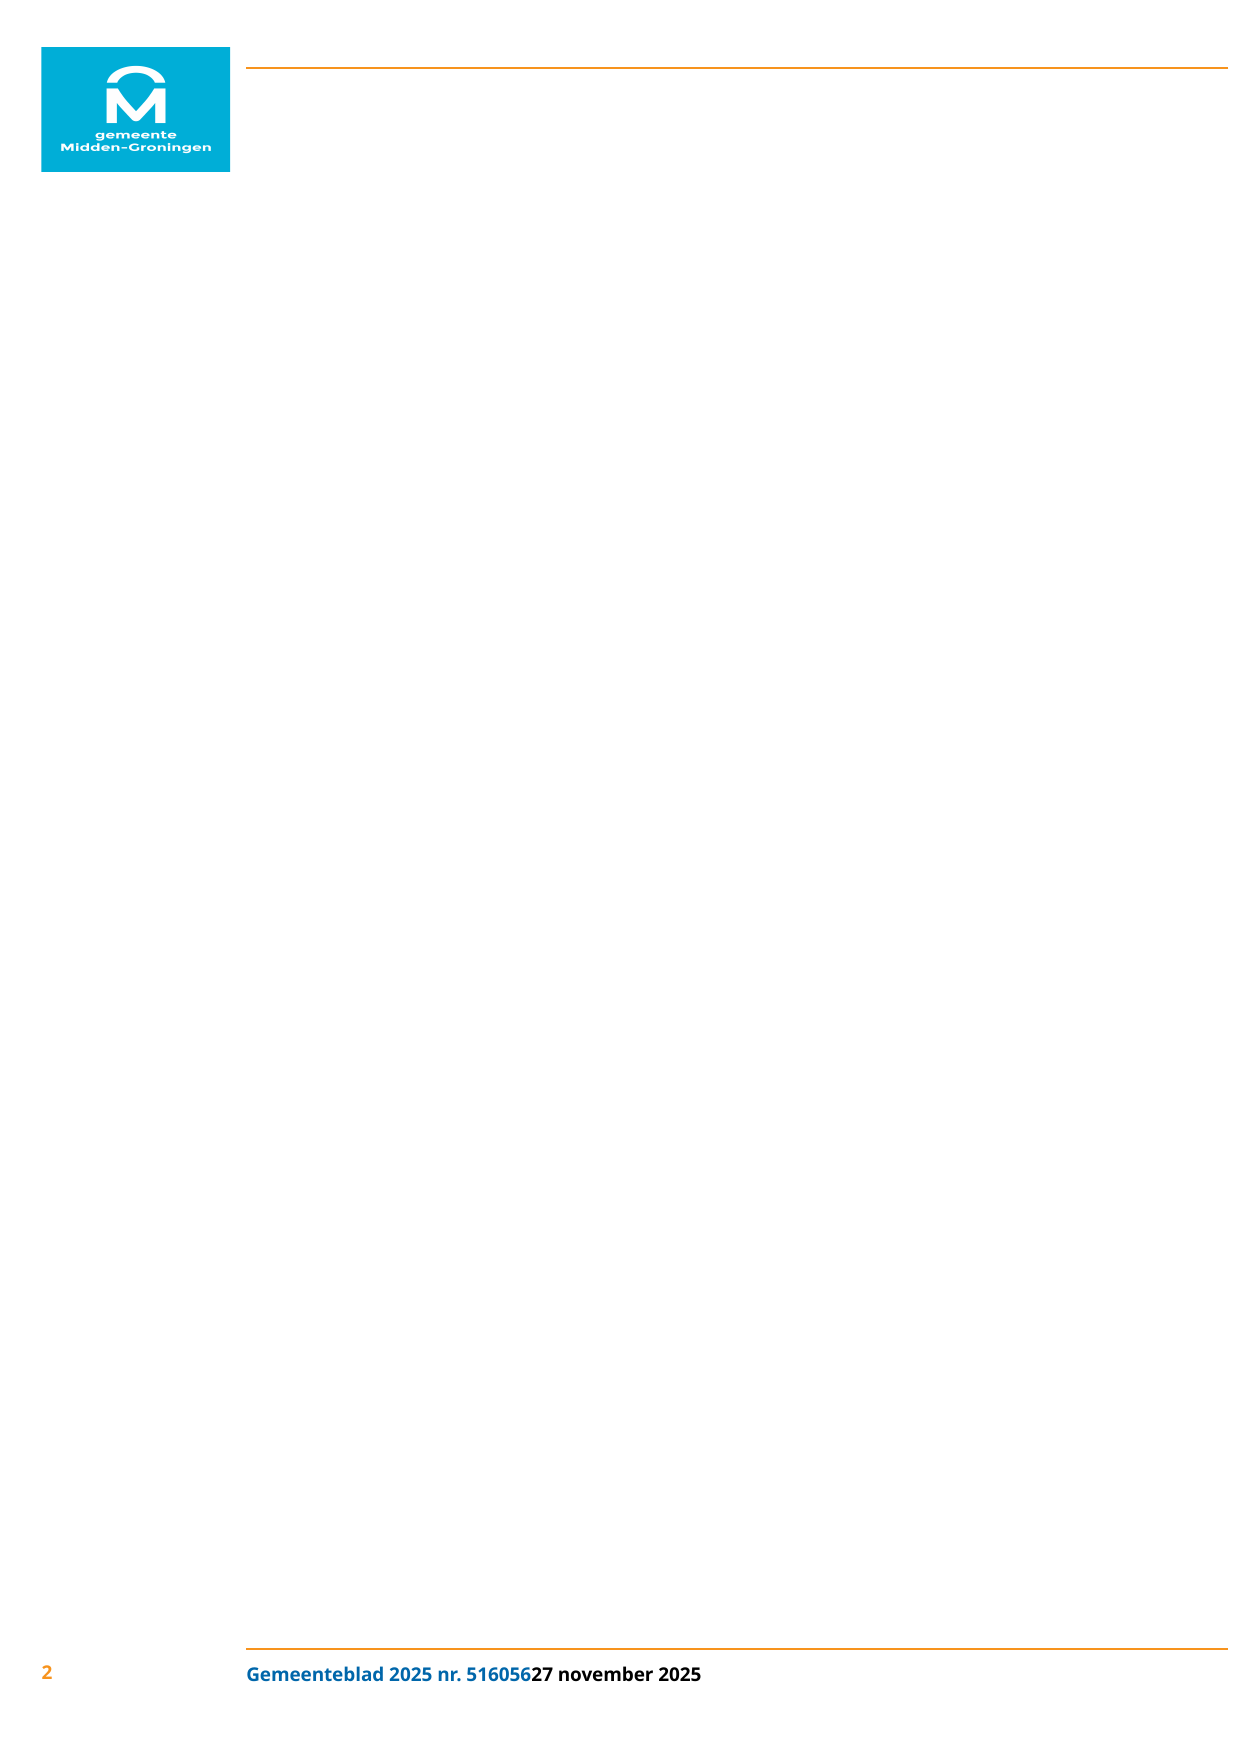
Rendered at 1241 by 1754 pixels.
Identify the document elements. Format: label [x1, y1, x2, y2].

picture [184, 146, 190, 153]
picture [108, 66, 164, 82]
picture [107, 89, 165, 122]
